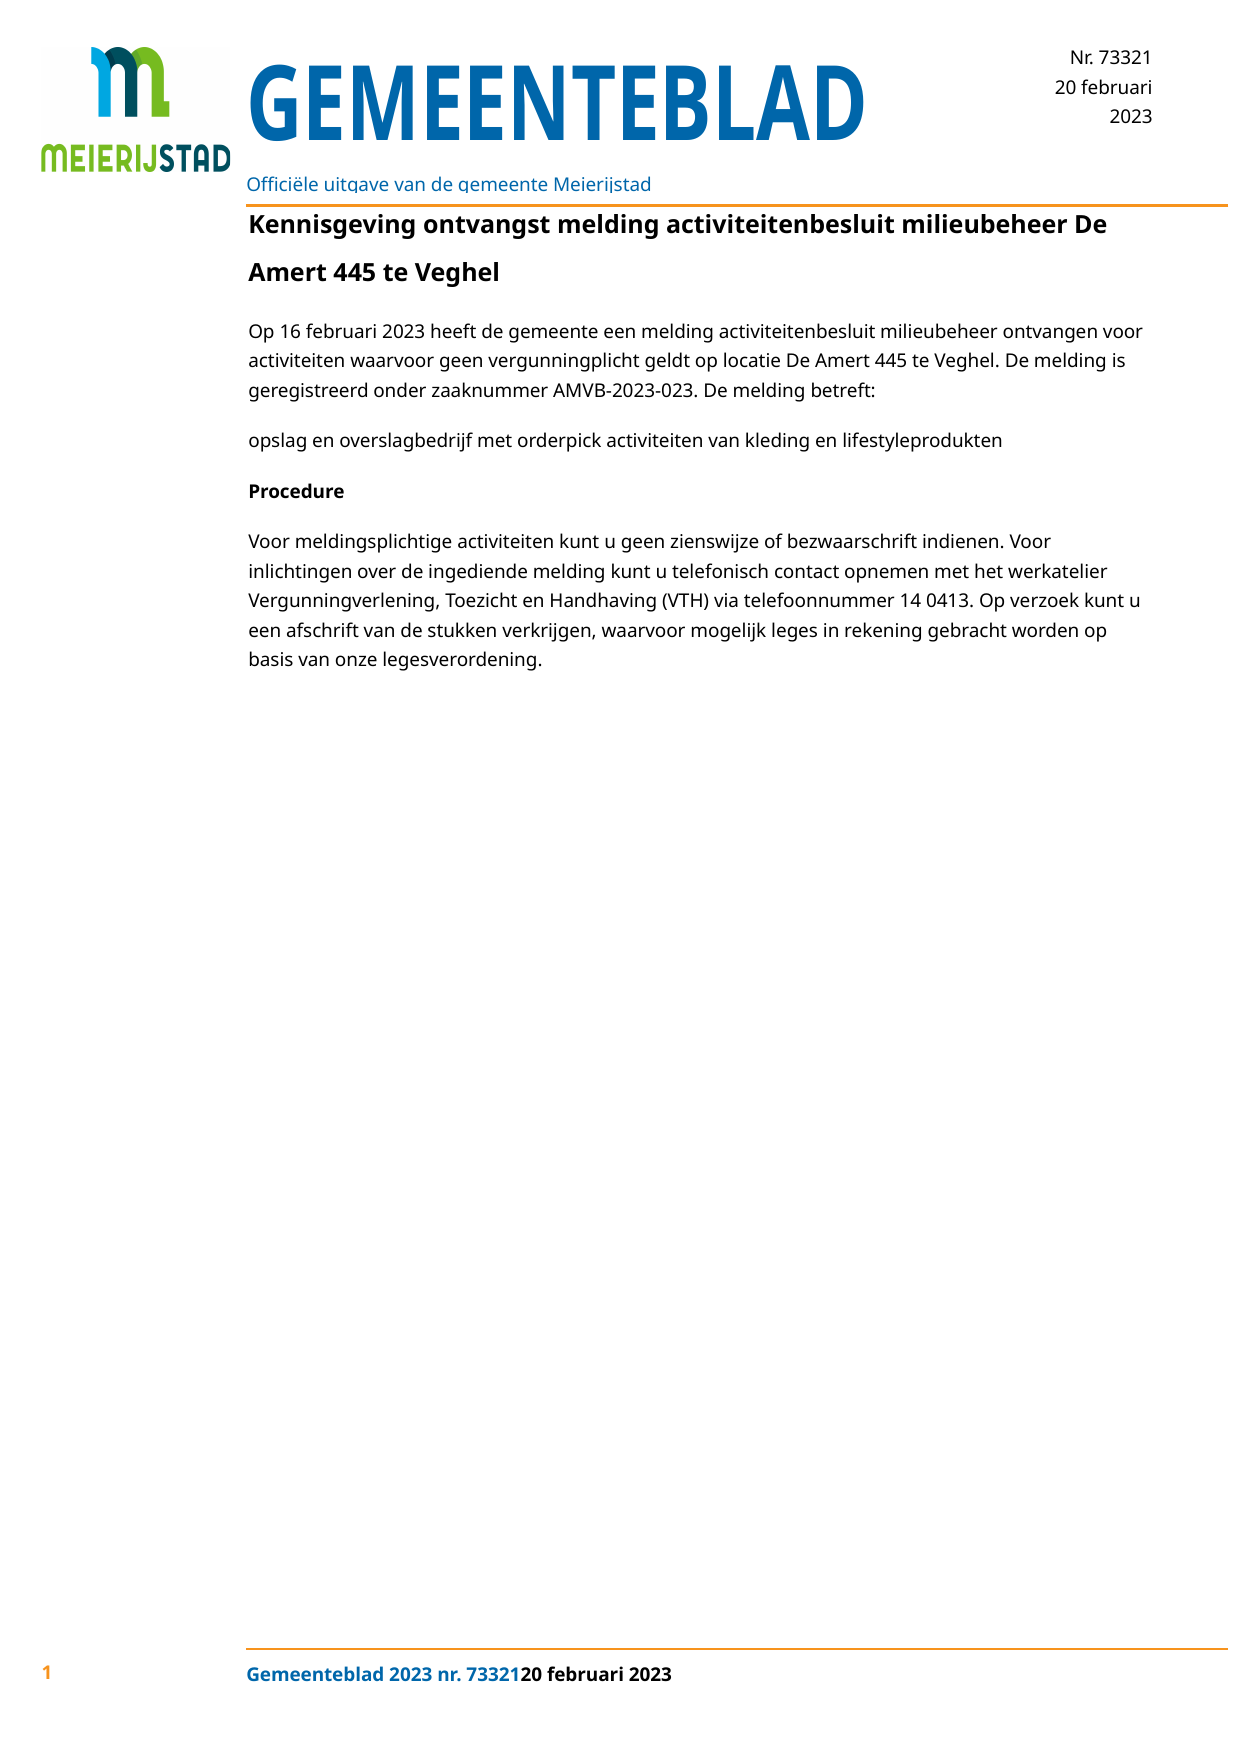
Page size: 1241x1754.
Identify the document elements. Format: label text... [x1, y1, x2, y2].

picture [41, 47, 231, 172]
text Kennisgeving ontvangst melding activiteitenbesluit milieubeheer De Amert 445 te Veghel [248, 207, 1152, 288]
text Procedure [248, 478, 1152, 504]
text Voor meldingsplichtige activiteiten kunt u geen zienswijze of bezwaarschrift indienen. Voor inlichtingen over de ingediende melding kunt u telefonisch contact opnemen met het werkatelier Vergunningverlening, Toezicht en Handhaving (VTH) via telefoonnummer 14 0413. Op verzoek kunt u een afschrift van de stukken verkrijgen, waarvoor mogelijk leges in rekening gebracht worden op basis van onze legesverordening. [248, 528, 1152, 672]
text opslag en overslagbedrijf met orderpick activiteiten van kleding en lifestyleprodukten [248, 427, 1152, 453]
text Op 16 februari 2023 heeft de gemeente een melding activiteitenbesluit milieubeheer ontvangen voor activiteiten waarvoor geen vergunningplicht geldt op locatie De Amert 445 te Veghel. De melding is geregistreerd onder zaaknummer AMVB-2023-023. De melding betreft: [248, 318, 1152, 403]
